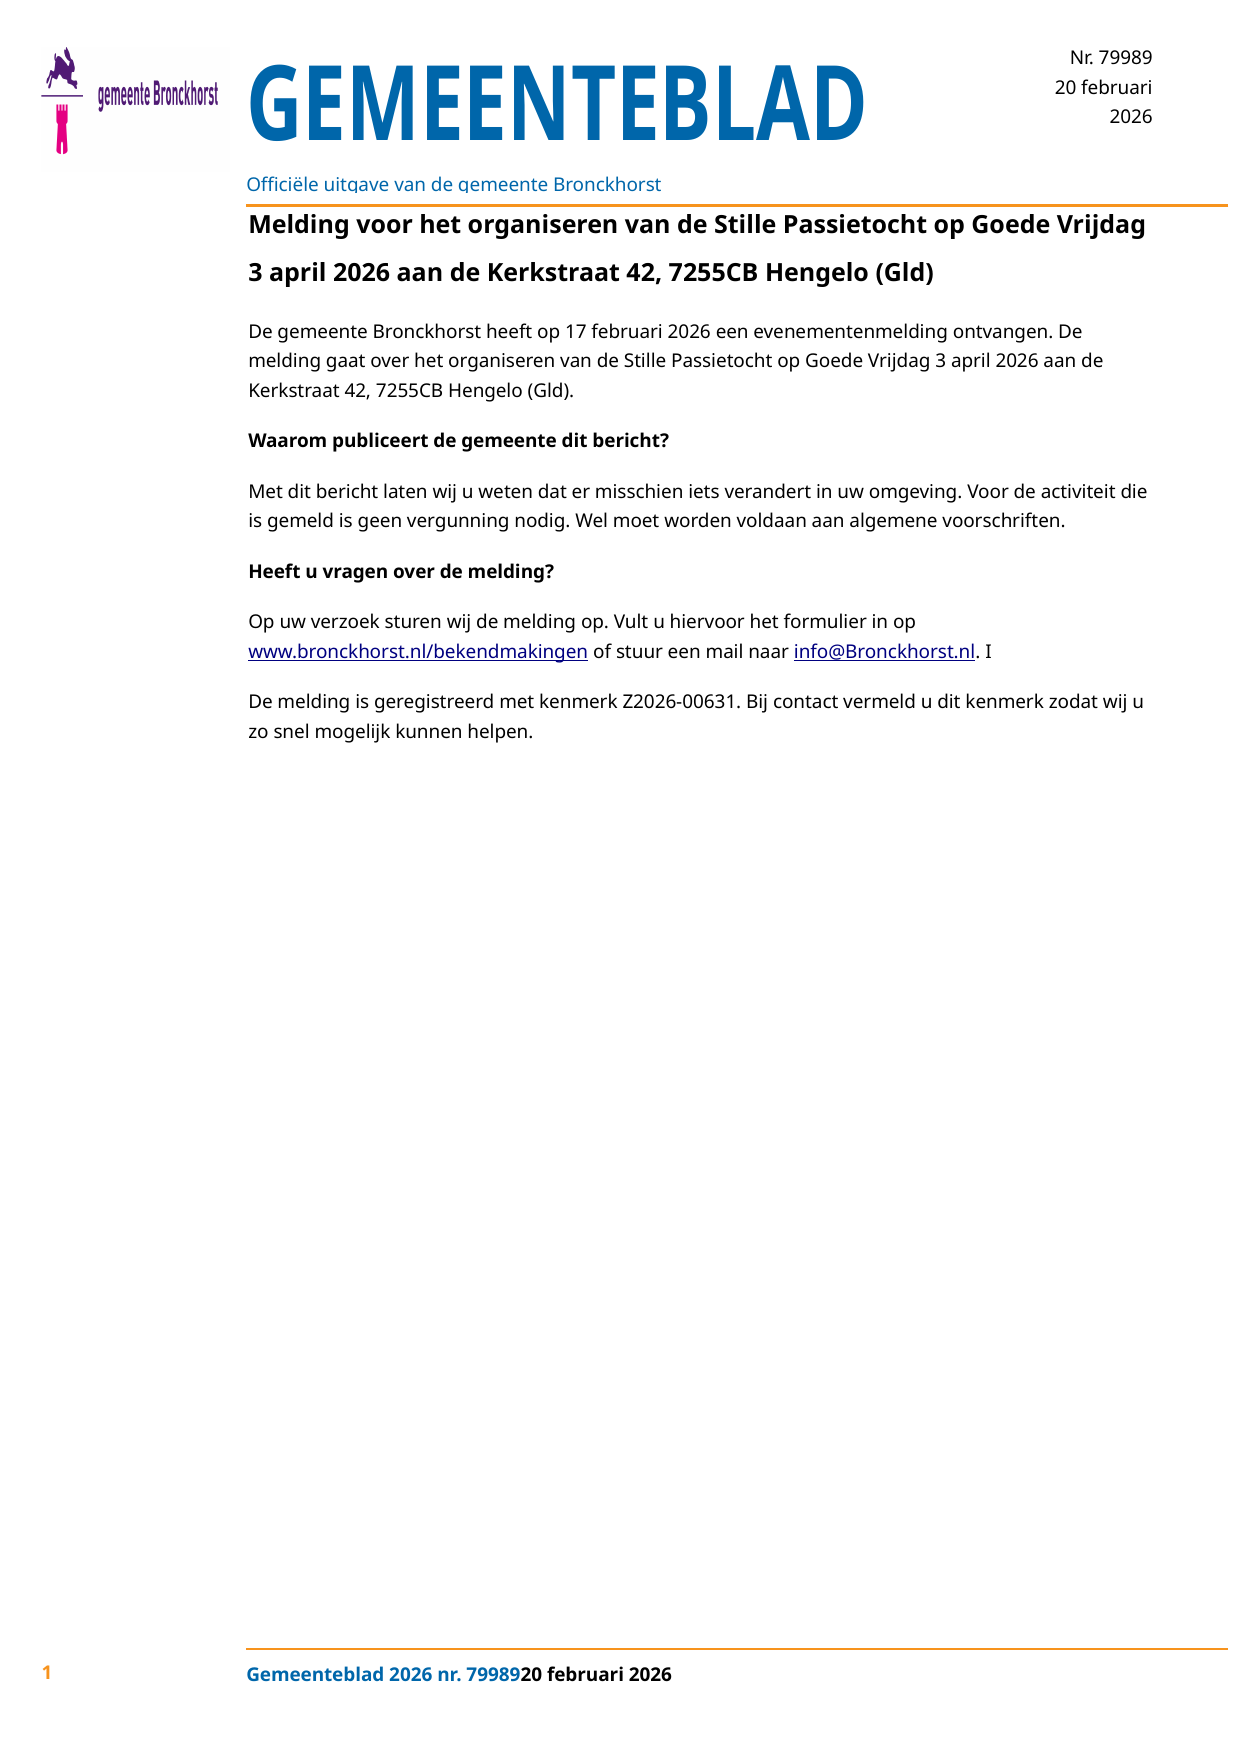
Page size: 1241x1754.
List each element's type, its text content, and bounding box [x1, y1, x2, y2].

text Heeft u vragen over de melding? [248, 558, 1152, 584]
text Met dit bericht laten wij u weten dat er misschien iets verandert in uw omgeving. Voor de activiteit die is gemeld is geen vergunning nodig. Wel moet worden voldaan aan algemene voorschriften. [248, 478, 1152, 533]
text De melding is geregistreerd met kenmerk Z2026-00631. Bij contact vermeld u dit kenmerk zodat wij u zo snel mogelijk kunnen helpen. [248, 688, 1152, 744]
text Melding voor het organiseren van de Stille Passietocht op Goede Vrijdag 3 april 2026 aan de Kerkstraat 42, 7255CB Hengelo (Gld) [248, 207, 1152, 288]
picture [41, 47, 231, 172]
text Op uw verzoek sturen wij de melding op. Vult u hiervoor het formulier in op www.bronckhorst.nl/bekendmakingen of stuur een mail naar info@Bronckhorst.nl. I [248, 608, 1152, 664]
text Waarom publiceert de gemeente dit bericht? [248, 427, 1152, 453]
text De gemeente Bronckhorst heeft op 17 februari 2026 een evenementenmelding ontvangen. De melding gaat over het organiseren van de Stille Passietocht op Goede Vrijdag 3 april 2026 aan de Kerkstraat 42, 7255CB Hengelo (Gld). [248, 318, 1152, 403]
